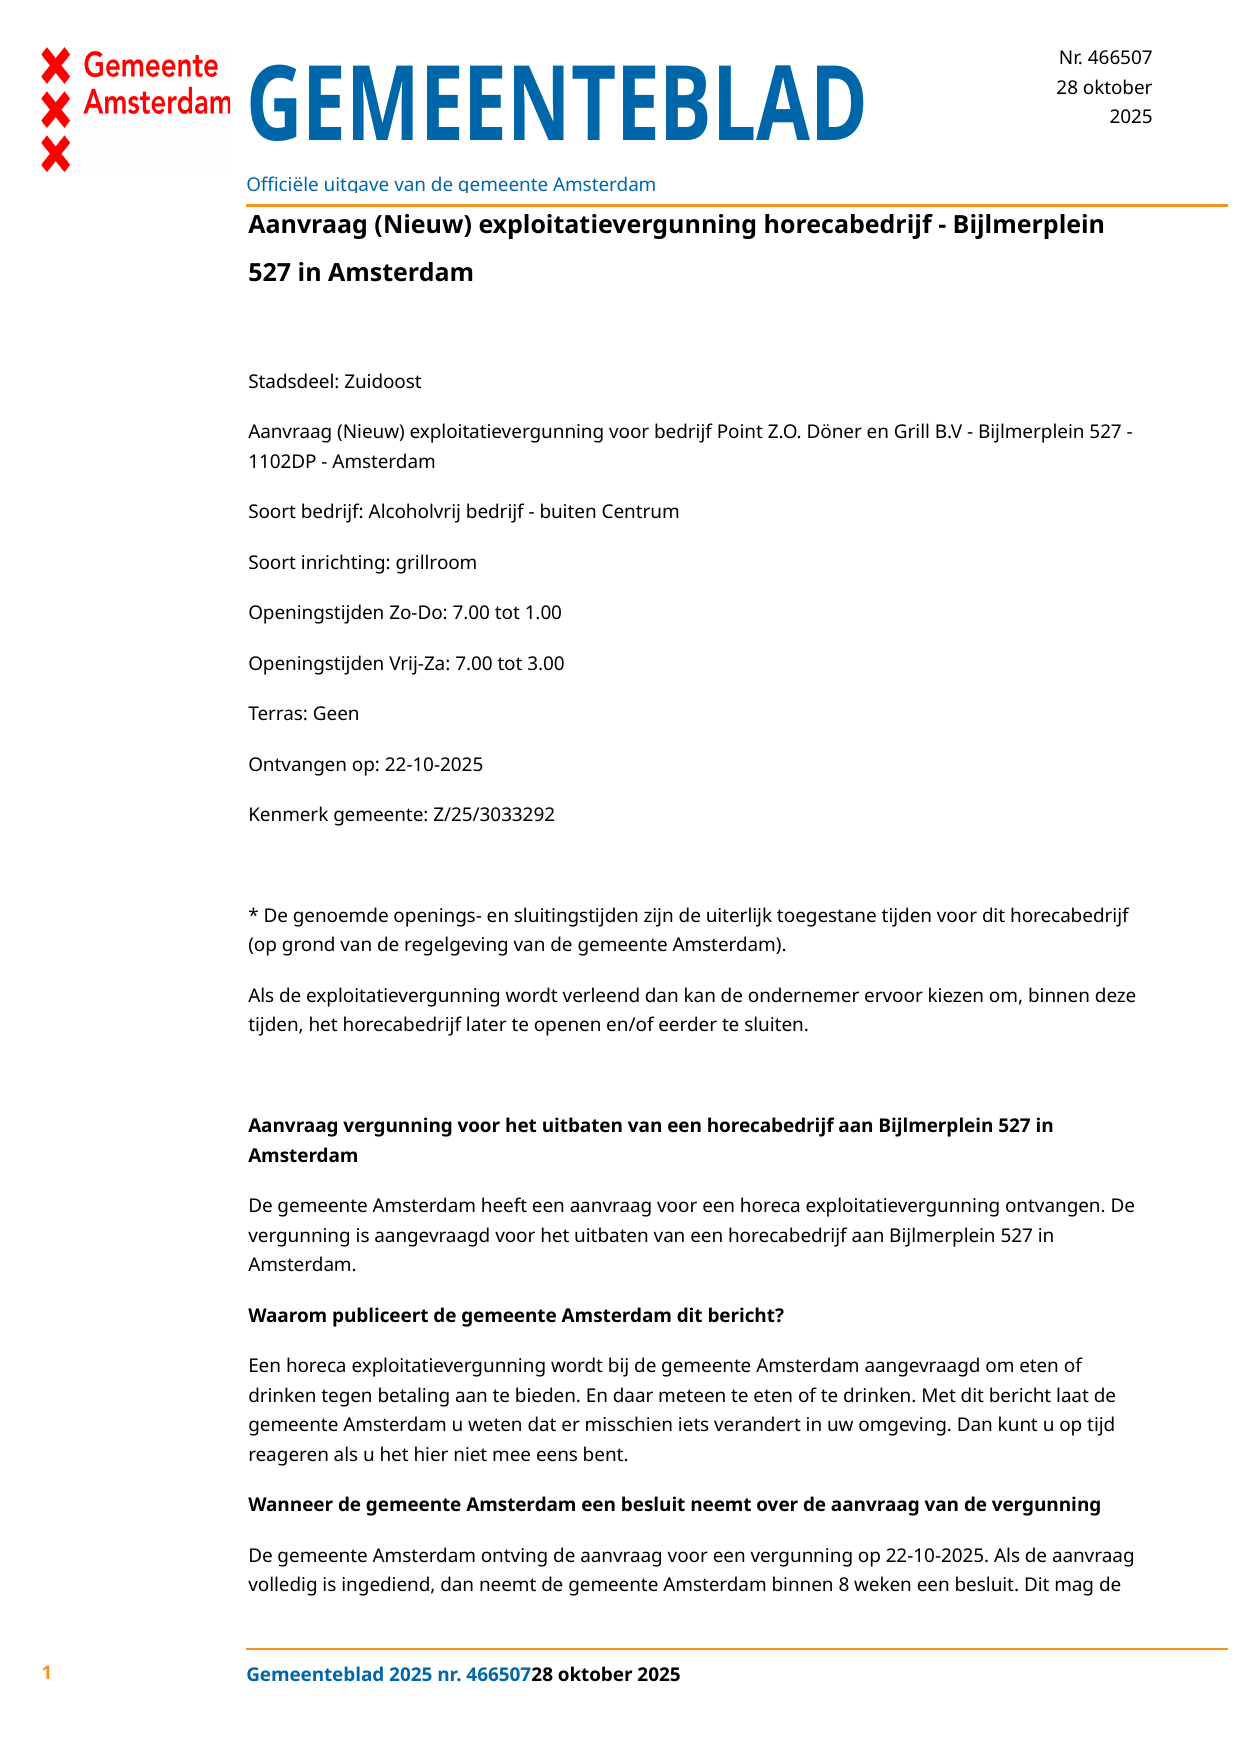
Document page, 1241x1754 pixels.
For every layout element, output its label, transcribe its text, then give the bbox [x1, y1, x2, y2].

text Terras: Geen [248, 700, 1152, 726]
text Waarom publiceert de gemeente Amsterdam dit bericht? [248, 1302, 1152, 1328]
text Aanvraag (Nieuw) exploitatievergunning voor bedrijf Point Z.O. Döner en Grill B.V - Bijlmerplein 527 - 1102DP - Amsterdam [248, 419, 1152, 474]
text Openingstijden Vrij-Za: 7.00 tot 3.00 [248, 650, 1152, 676]
text Aanvraag vergunning voor het uitbaten van een horecabedrijf aan Bijlmerplein 527 in Amsterdam [248, 1112, 1152, 1168]
text Soort inrichting: grillroom [248, 549, 1152, 575]
text Een horeca exploitatievergunning wordt bij de gemeente Amsterdam aangevraagd om eten of drinken tegen betaling aan te bieden. En daar meteen te eten of te drinken. Met dit bericht laat de gemeente Amsterdam u weten dat er misschien iets verandert in uw omgeving. Dan kunt u op tijd reageren als u het hier niet mee eens bent. [248, 1352, 1152, 1467]
text Kenmerk gemeente: Z/25/3033292 [248, 801, 1152, 827]
text De gemeente Amsterdam ontving de aanvraag voor een vergunning op 22-10-2025. Als de aanvraag volledig is ingediend, dan neemt de gemeente Amsterdam binnen 8 weken een besluit. Dit mag de [248, 1542, 1152, 1597]
text Wanneer de gemeente Amsterdam een besluit neemt over de aanvraag van de vergunning [248, 1492, 1152, 1517]
text Openingstijden Zo-Do: 7.00 tot 1.00 [248, 599, 1152, 625]
picture [41, 47, 231, 172]
text Ontvangen op: 22-10-2025 [248, 751, 1152, 777]
text Soort bedrijf: Alcoholvrij bedrijf - buiten Centrum [248, 499, 1152, 524]
text Stadsdeel: Zuidoost [248, 368, 1152, 394]
text Als de exploitatievergunning wordt verleend dan kan de ondernemer ervoor kiezen om, binnen deze tijden, het horecabedrijf later te openen en/of eerder te sluiten. [248, 982, 1152, 1037]
text Aanvraag (Nieuw) exploitatievergunning horecabedrijf - Bijlmerplein 527 in Amsterdam [248, 207, 1152, 288]
text De gemeente Amsterdam heeft een aanvraag voor een horeca exploitatievergunning ontvangen. De vergunning is aangevraagd voor het uitbaten van een horecabedrijf aan Bijlmerplein 527 in Amsterdam. [248, 1192, 1152, 1277]
text * De genoemde openings- en sluitingstijden zijn de uiterlijk toegestane tijden voor dit horecabedrijf (op grond van de regelgeving van de gemeente Amsterdam). [248, 902, 1152, 957]
